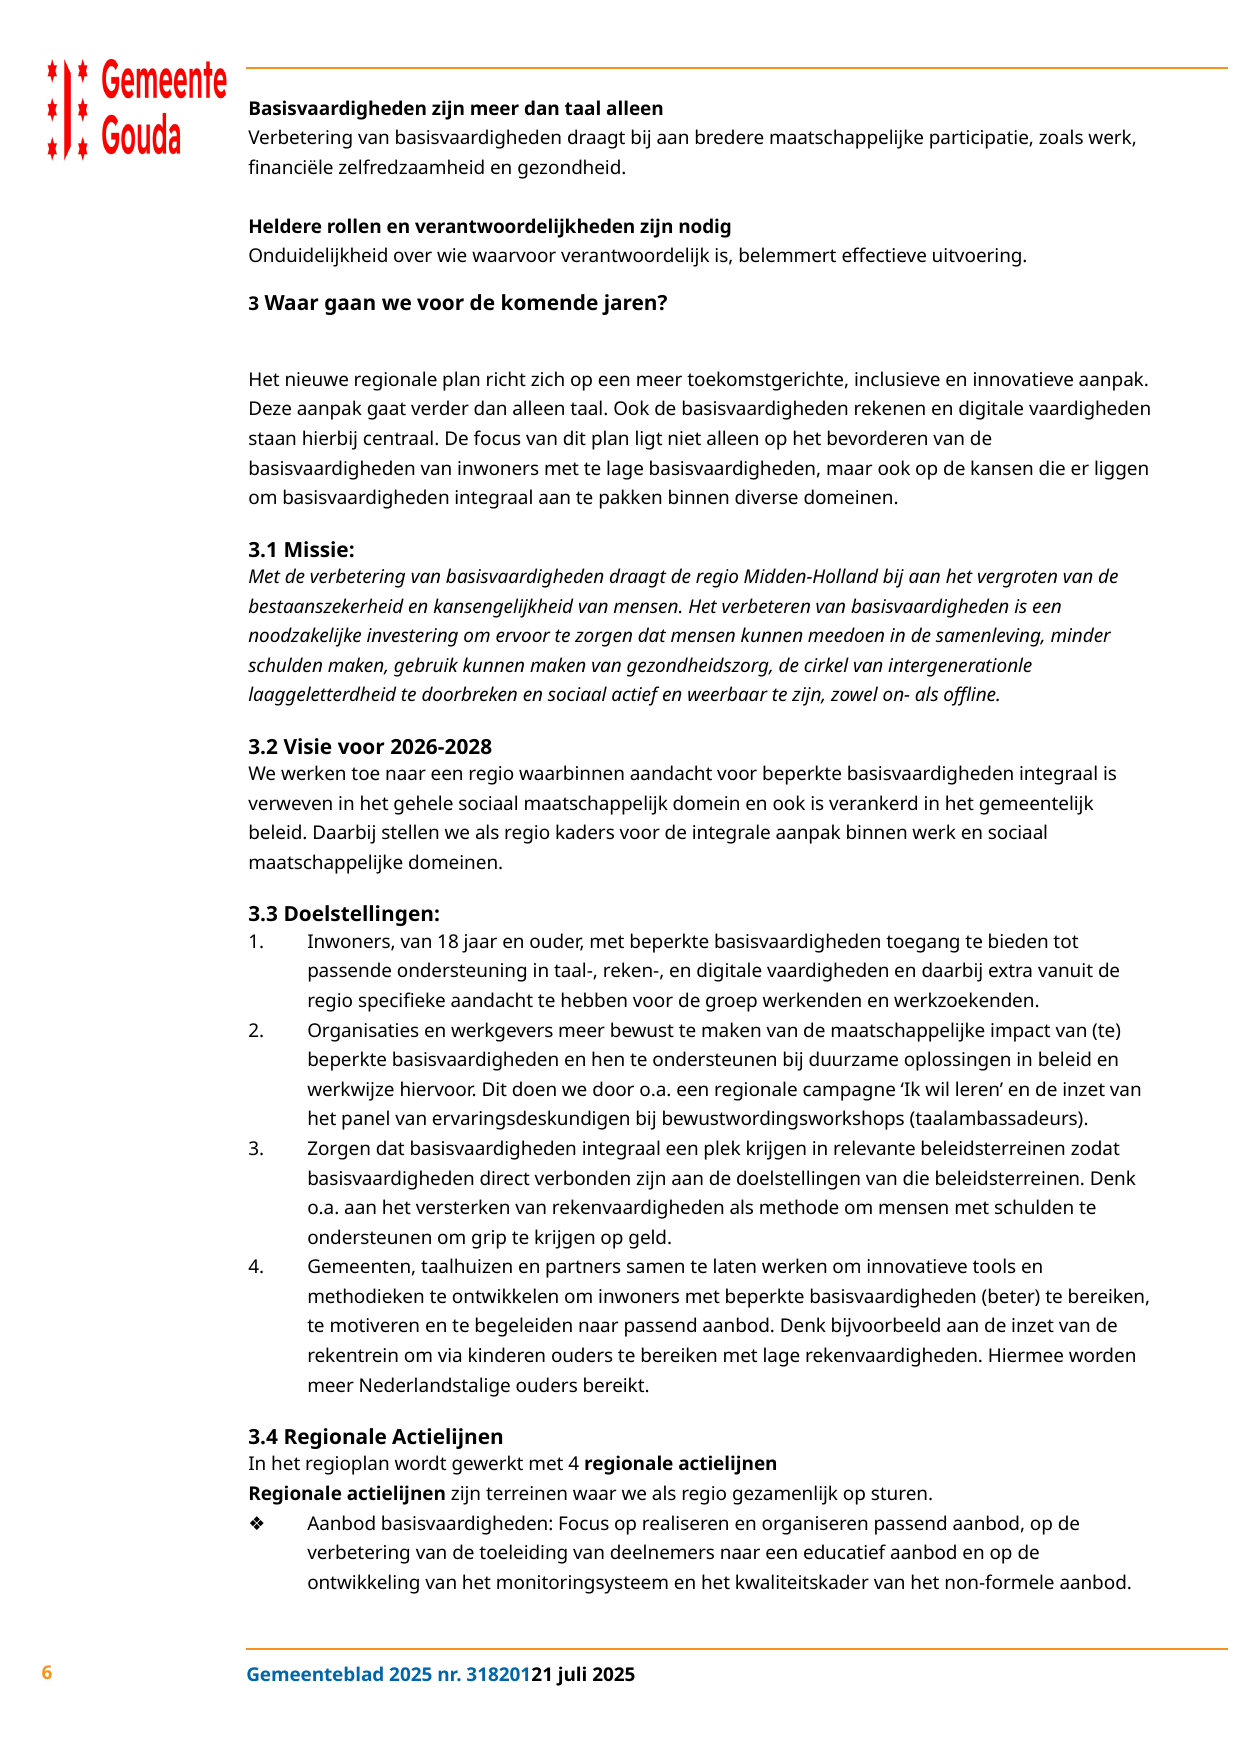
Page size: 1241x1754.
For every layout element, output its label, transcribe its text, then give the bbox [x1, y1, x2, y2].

text 3.1 Missie: [248, 535, 1152, 563]
text Het nieuwe regionale plan richt zich op een meer toekomstgerichte, inclusieve en innovatieve aanpak. Deze aanpak gaat verder dan alleen taal. Ook de basisvaardigheden rekenen en digitale vaardigheden staan hierbij centraal. De focus van dit plan ligt niet alleen op het bevorderen van de basisvaardigheden van inwoners met te lage basisvaardigheden, maar ook op de kansen die er liggen om basisvaardigheden integraal aan te pakken binnen diverse domeinen. [248, 366, 1152, 510]
picture [41, 47, 231, 172]
list Inwoners, van 18 jaar en ouder, met beperkte basisvaardigheden toegang te bieden tot passende ondersteuning in taal-, reken-, en digitale vaardigheden en daarbij extra vanuit de regio specifieke aandacht te hebben voor de groep werkenden en werkzoekenden. [248, 928, 1152, 1013]
text Onduidelijkheid over wie waarvoor verantwoordelijk is, belemmert effectieve uitvoering. [248, 243, 1152, 268]
text Met de verbetering van basisvaardigheden draagt de regio Midden-Holland bij aan het vergroten van de bestaanszekerheid en kansengelijkheid van mensen. Het verbeteren van basisvaardigheden is een noodzakelijke investering om ervoor te zorgen dat mensen kunnen meedoen in de samenleving, minder schulden maken, gebruik kunnen maken van gezondheidszorg, de cirkel van intergenerationle laaggeletterdheid te doorbreken en sociaal actief en weerbaar te zijn, zowel on- als offline. [248, 563, 1152, 707]
list Organisaties en werkgevers meer bewust te maken van de maatschappelijke impact van (te) beperkte basisvaardigheden en hen te ondersteunen bij duurzame oplossingen in beleid en werkwijze hiervoor. Dit doen we door o.a. een regionale campagne ‘Ik wil leren’ en de inzet van het panel van ervaringsdeskundigen bij bewustwordingsworkshops (taalambassadeurs). [248, 1017, 1152, 1131]
text 3.2 Visie voor 2026-2028 [248, 732, 1152, 760]
text We werken toe naar een regio waarbinnen aandacht voor beperkte basisvaardigheden integraal is verweven in het gehele sociaal maatschappelijk domein en ook is verankerd in het gemeentelijk beleid. Daarbij stellen we als regio kaders voor de integrale aanpak binnen werk en sociaal maatschappelijke domeinen. [248, 760, 1152, 875]
text In het regioplan wordt gewerkt met 4 regionale actielijnen [248, 1451, 1152, 1476]
text Heldere rollen en verantwoordelijkheden zijn nodig [248, 213, 1152, 239]
text 3 Waar gaan we voor de komende jaren? [248, 288, 1152, 317]
text Verbetering van basisvaardigheden draagt bij aan bredere maatschappelijke participatie, zoals werk, financiële zelfredzaamheid en gezondheid. [248, 124, 1152, 180]
text 3.4 Regionale Actielijnen [248, 1422, 1152, 1451]
list Aanbod basisvaardigheden: Focus op realiseren en organiseren passend aanbod, op de verbetering van de toeleiding van deelnemers naar een educatief aanbod en op de ontwikkeling van het monitoringsysteem en het kwaliteitskader van het non-formele aanbod. [248, 1510, 1152, 1595]
list Gemeenten, taalhuizen en partners samen te laten werken om innovatieve tools en methodieken te ontwikkelen om inwoners met beperkte basisvaardigheden (beter) te bereiken, te motiveren en te begeleiden naar passend aanbod. Denk bijvoorbeeld aan de inzet van de rekentrein om via kinderen ouders te bereiken met lage rekenvaardigheden. Hiermee worden meer Nederlandstalige ouders bereikt. [248, 1253, 1152, 1397]
text Regionale actielijnen zijn terreinen waar we als regio gezamenlijk op sturen. [248, 1480, 1152, 1506]
text 3.3 Doelstellingen: [248, 899, 1152, 928]
list Zorgen dat basisvaardigheden integraal een plek krijgen in relevante beleidsterreinen zodat basisvaardigheden direct verbonden zijn aan de doelstellingen van die beleidsterreinen. Denk o.a. aan het versterken van rekenvaardigheden als methode om mensen met schulden te ondersteunen om grip te krijgen op geld. [248, 1135, 1152, 1249]
text Basisvaardigheden zijn meer dan taal alleen [248, 95, 1152, 121]
